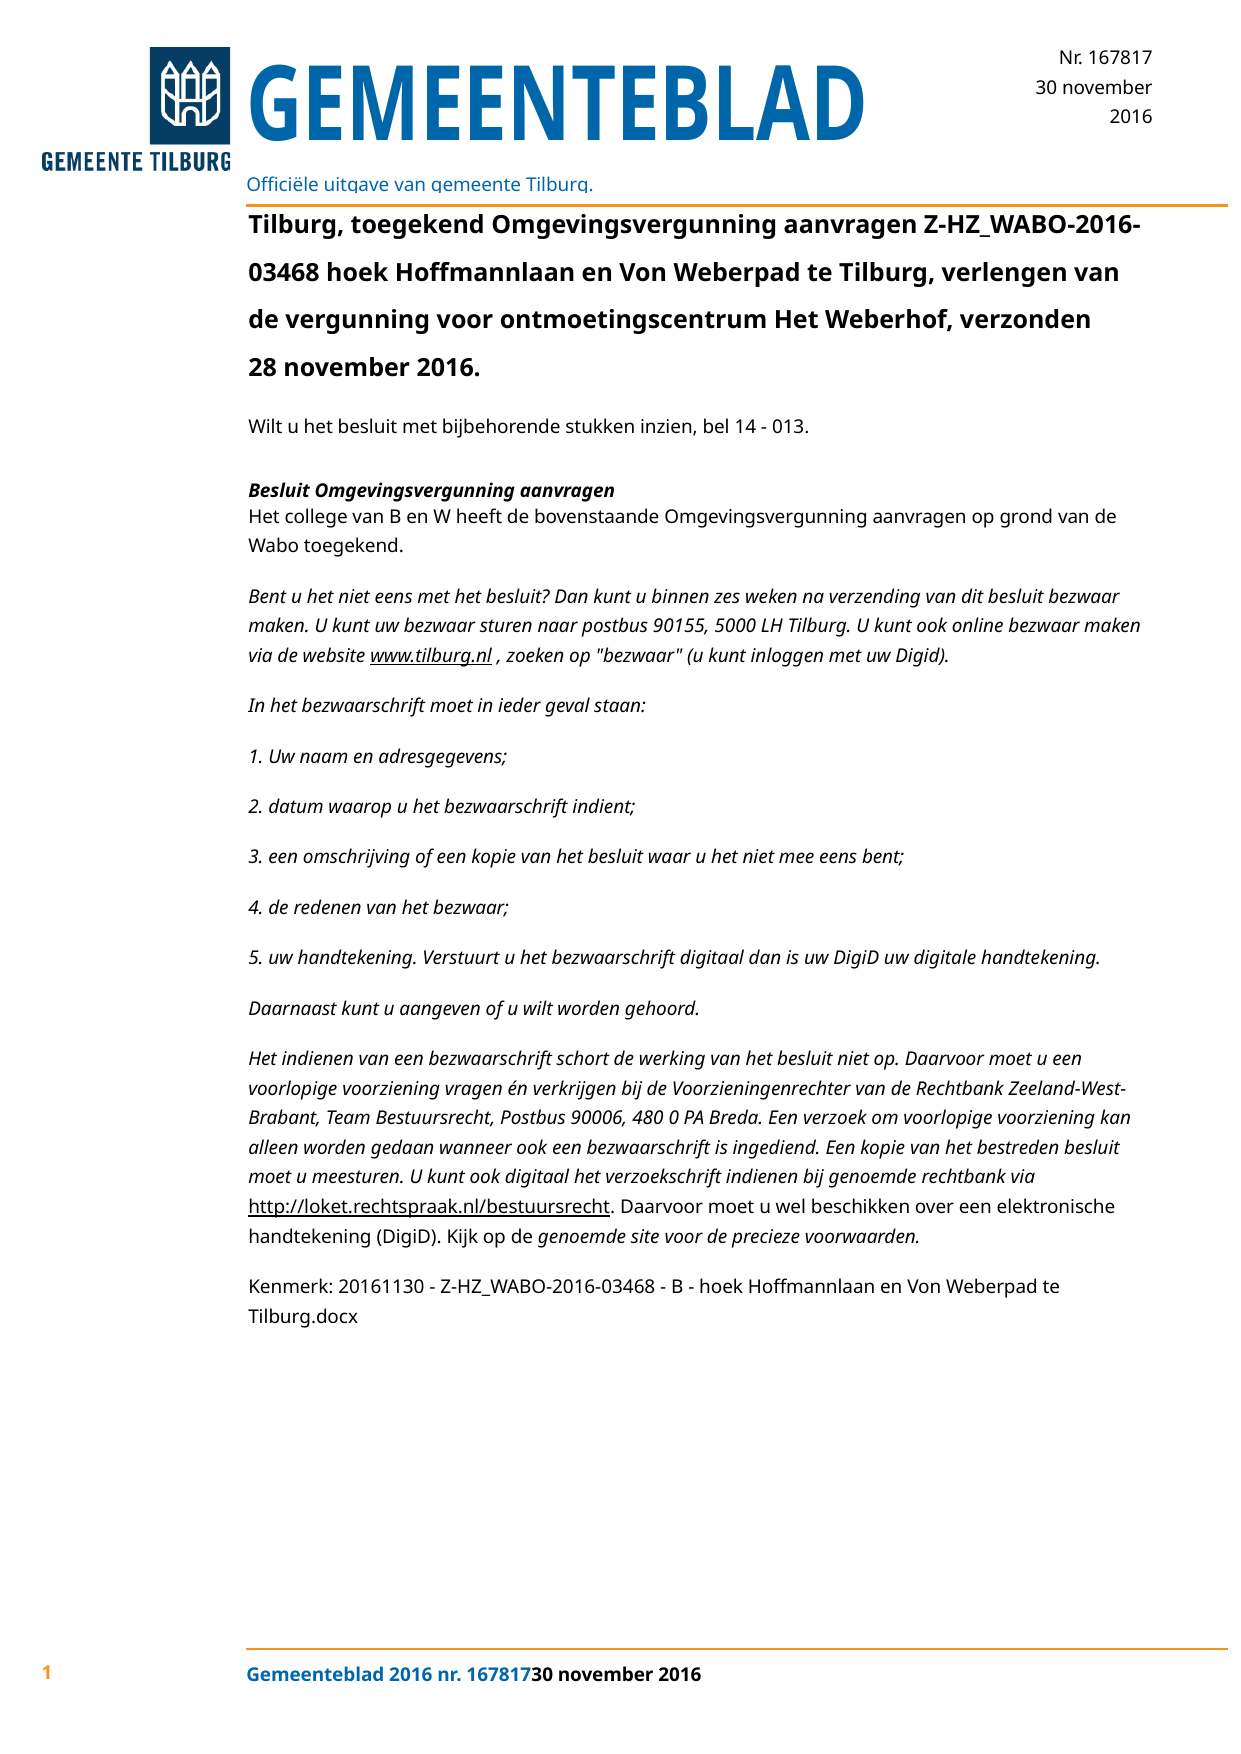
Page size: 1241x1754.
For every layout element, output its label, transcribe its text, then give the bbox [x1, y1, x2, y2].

text Tilburg, toegekend Omgevingsvergunning aanvragen Z-HZ_WABO-2016-03468 hoek Hoffmannlaan en Von Weberpad te Tilburg, verlengen van de vergunning voor ontmoetingscentrum Het Weberhof, verzonden 28 november 2016. [248, 207, 1152, 384]
picture [41, 47, 231, 172]
text Bent u het niet eens met het besluit? Dan kunt u binnen zes weken na verzending van dit besluit bezwaar maken. U kunt uw bezwaar sturen naar postbus 90155, 5000 LH Tilburg. U kunt ook online bezwaar maken via de website www.tilburg.nl , zoeken op "bezwaar" (u kunt inloggen met uw Digid). [248, 583, 1152, 668]
text 2. datum waarop u het bezwaarschrift indient; [248, 793, 1152, 819]
text 4. de redenen van het bezwaar; [248, 894, 1152, 920]
text Kenmerk: 20161130 - Z-HZ_WABO-2016-03468 - B - hoek Hoffmannlaan en Von Weberpad te Tilburg.docx [248, 1273, 1152, 1328]
text Wilt u het besluit met bijbehorende stukken inzien, bel 14 - 013. [248, 413, 1152, 439]
text Besluit Omgevingsvergunning aanvragen [248, 477, 1152, 503]
text Het college van B en W heeft de bovenstaande Omgevingsvergunning aanvragen op grond van de Wabo toegekend. [248, 503, 1152, 558]
text In het bezwaarschrift moet in ieder geval staan: [248, 692, 1152, 718]
text Het indienen van een bezwaarschrift schort de werking van het besluit niet op. Daarvoor moet u een voorlopige voorziening vragen én verkrijgen bij de Voorzieningenrechter van de Rechtbank Zeeland-West-Brabant, Team Bestuursrecht, Postbus 90006, 480 0 PA Breda. Een verzoek om voorlopige voorziening kan alleen worden gedaan wanneer ook een bezwaarschrift is ingediend. Een kopie van het bestreden besluit moet u meesturen. U kunt ook digitaal het verzoekschrift indienen bij genoemde rechtbank via http://loket.rechtspraak.nl/bestuursrecht. Daarvoor moet u wel beschikken over een elektronische handtekening (DigiD). Kijk op de genoemde site voor de precieze voorwaarden. [248, 1045, 1152, 1248]
text 1. Uw naam en adresgegevens; [248, 743, 1152, 768]
text 5. uw handtekening. Verstuurt u het bezwaarschrift digitaal dan is uw DigiD uw digitale handtekening. [248, 944, 1152, 970]
text Daarnaast kunt u aangeven of u wilt worden gehoord. [248, 995, 1152, 1021]
text 3. een omschrijving of een kopie van het besluit waar u het niet mee eens bent; [248, 844, 1152, 869]
